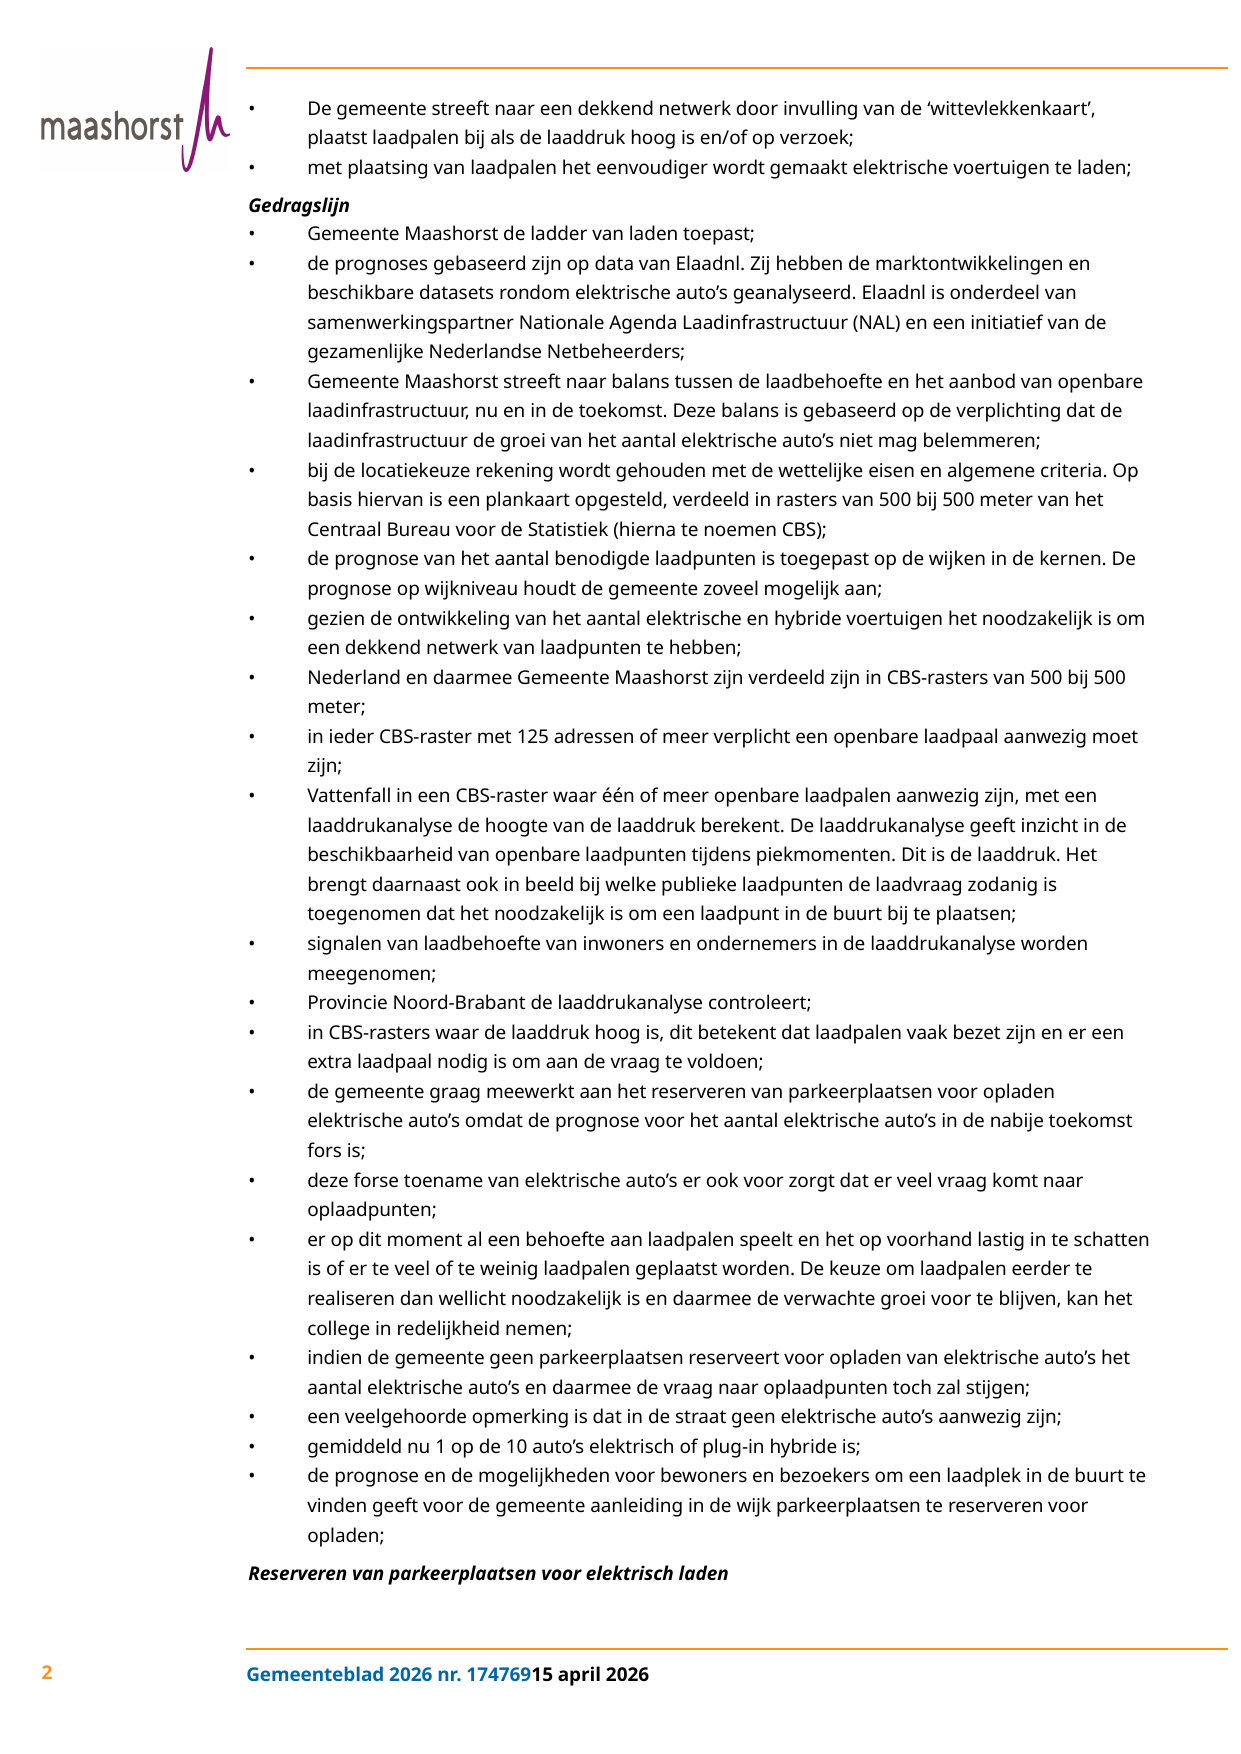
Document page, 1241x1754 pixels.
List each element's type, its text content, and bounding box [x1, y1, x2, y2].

list Gemeente Maashorst streeft naar balans tussen de laadbehoefte en het aanbod van openbare laadinfrastructuur, nu en in de toekomst. Deze balans is gebaseerd op de verplichting dat de laadinfrastructuur de groei van het aantal elektrische auto’s niet mag belemmeren; [248, 368, 1152, 453]
list de prognoses gebaseerd zijn op data van Elaadnl. Zij hebben de marktontwikkelingen en beschikbare datasets rondom elektrische auto’s geanalyseerd. Elaadnl is onderdeel van samenwerkingspartner Nationale Agenda Laadinfrastructuur (NAL) en een initiatief van de gezamenlijke Nederlandse Netbeheerders; [248, 250, 1152, 364]
picture [41, 47, 231, 172]
list indien de gemeente geen parkeerplaatsen reserveert voor opladen van elektrische auto’s het aantal elektrische auto’s en daarmee de vraag naar oplaadpunten toch zal stijgen; [248, 1344, 1152, 1400]
list signalen van laadbehoefte van inwoners en ondernemers in de laaddrukanalyse worden meegenomen; [248, 930, 1152, 986]
list De gemeente streeft naar een dekkend netwerk door invulling van de ‘wittevlekkenkaart’, plaatst laadpalen bij als de laaddruk hoog is en/of op verzoek; [248, 95, 1152, 150]
list de gemeente graag meewerkt aan het reserveren van parkeerplaatsen voor opladen elektrische auto’s omdat de prognose voor het aantal elektrische auto’s in de nabije toekomst fors is; [248, 1078, 1152, 1163]
text Gedragslijn [248, 192, 1152, 218]
list Provincie Noord-Brabant de laaddrukanalyse controleert; [248, 989, 1152, 1015]
list Vattenfall in een CBS-raster waar één of meer openbare laadpalen aanwezig zijn, met een laaddrukanalyse de hoogte van de laaddruk berekent. De laaddrukanalyse geeft inzicht in de beschikbaarheid van openbare laadpunten tijdens piekmomenten. Dit is de laaddruk. Het brengt daarnaast ook in beeld bij welke publieke laadpunten de laadvraag zodanig is toegenomen dat het noodzakelijk is om een laadpunt in de buurt bij te plaatsen; [248, 782, 1152, 926]
list met plaatsing van laadpalen het eenvoudiger wordt gemaakt elektrische voertuigen te laden; [248, 154, 1152, 180]
list gemiddeld nu 1 op de 10 auto’s elektrisch of plug-in hybride is; [248, 1433, 1152, 1459]
list een veelgehoorde opmerking is dat in de straat geen elektrische auto’s aanwezig zijn; [248, 1403, 1152, 1429]
list de prognose van het aantal benodigde laadpunten is toegepast op de wijken in de kernen. De prognose op wijkniveau houdt de gemeente zoveel mogelijk aan; [248, 546, 1152, 601]
list de prognose en de mogelijkheden voor bewoners en bezoekers om een laadplek in de buurt te vinden geeft voor de gemeente aanleiding in de wijk parkeerplaatsen te reserveren voor opladen; [248, 1463, 1152, 1548]
list gezien de ontwikkeling van het aantal elektrische en hybride voertuigen het noodzakelijk is om een dekkend netwerk van laadpunten te hebben; [248, 605, 1152, 660]
list er op dit moment al een behoefte aan laadpalen speelt en het op voorhand lastig in te schatten is of er te veel of te weinig laadpalen geplaatst worden. De keuze om laadpalen eerder te realiseren dan wellicht noodzakelijk is en daarmee de verwachte groei voor te blijven, kan het college in redelijkheid nemen; [248, 1226, 1152, 1341]
list bij de locatiekeuze rekening wordt gehouden met de wettelijke eisen en algemene criteria. Op basis hiervan is een plankaart opgesteld, verdeeld in rasters van 500 bij 500 meter van het Centraal Bureau voor de Statistiek (hierna te noemen CBS); [248, 457, 1152, 542]
list in ieder CBS-raster met 125 adressen of meer verplicht een openbare laadpaal aanwezig moet zijn; [248, 723, 1152, 778]
list Nederland en daarmee Gemeente Maashorst zijn verdeeld zijn in CBS-rasters van 500 bij 500 meter; [248, 664, 1152, 719]
list deze forse toename van elektrische auto’s er ook voor zorgt dat er veel vraag komt naar oplaadpunten; [248, 1167, 1152, 1222]
list Gemeente Maashorst de ladder van laden toepast; [248, 220, 1152, 246]
text Reserveren van parkeerplaatsen voor elektrisch laden [248, 1560, 1152, 1586]
list in CBS-rasters waar de laaddruk hoog is, dit betekent dat laadpalen vaak bezet zijn en er een extra laadpaal nodig is om aan de vraag te voldoen; [248, 1019, 1152, 1074]
